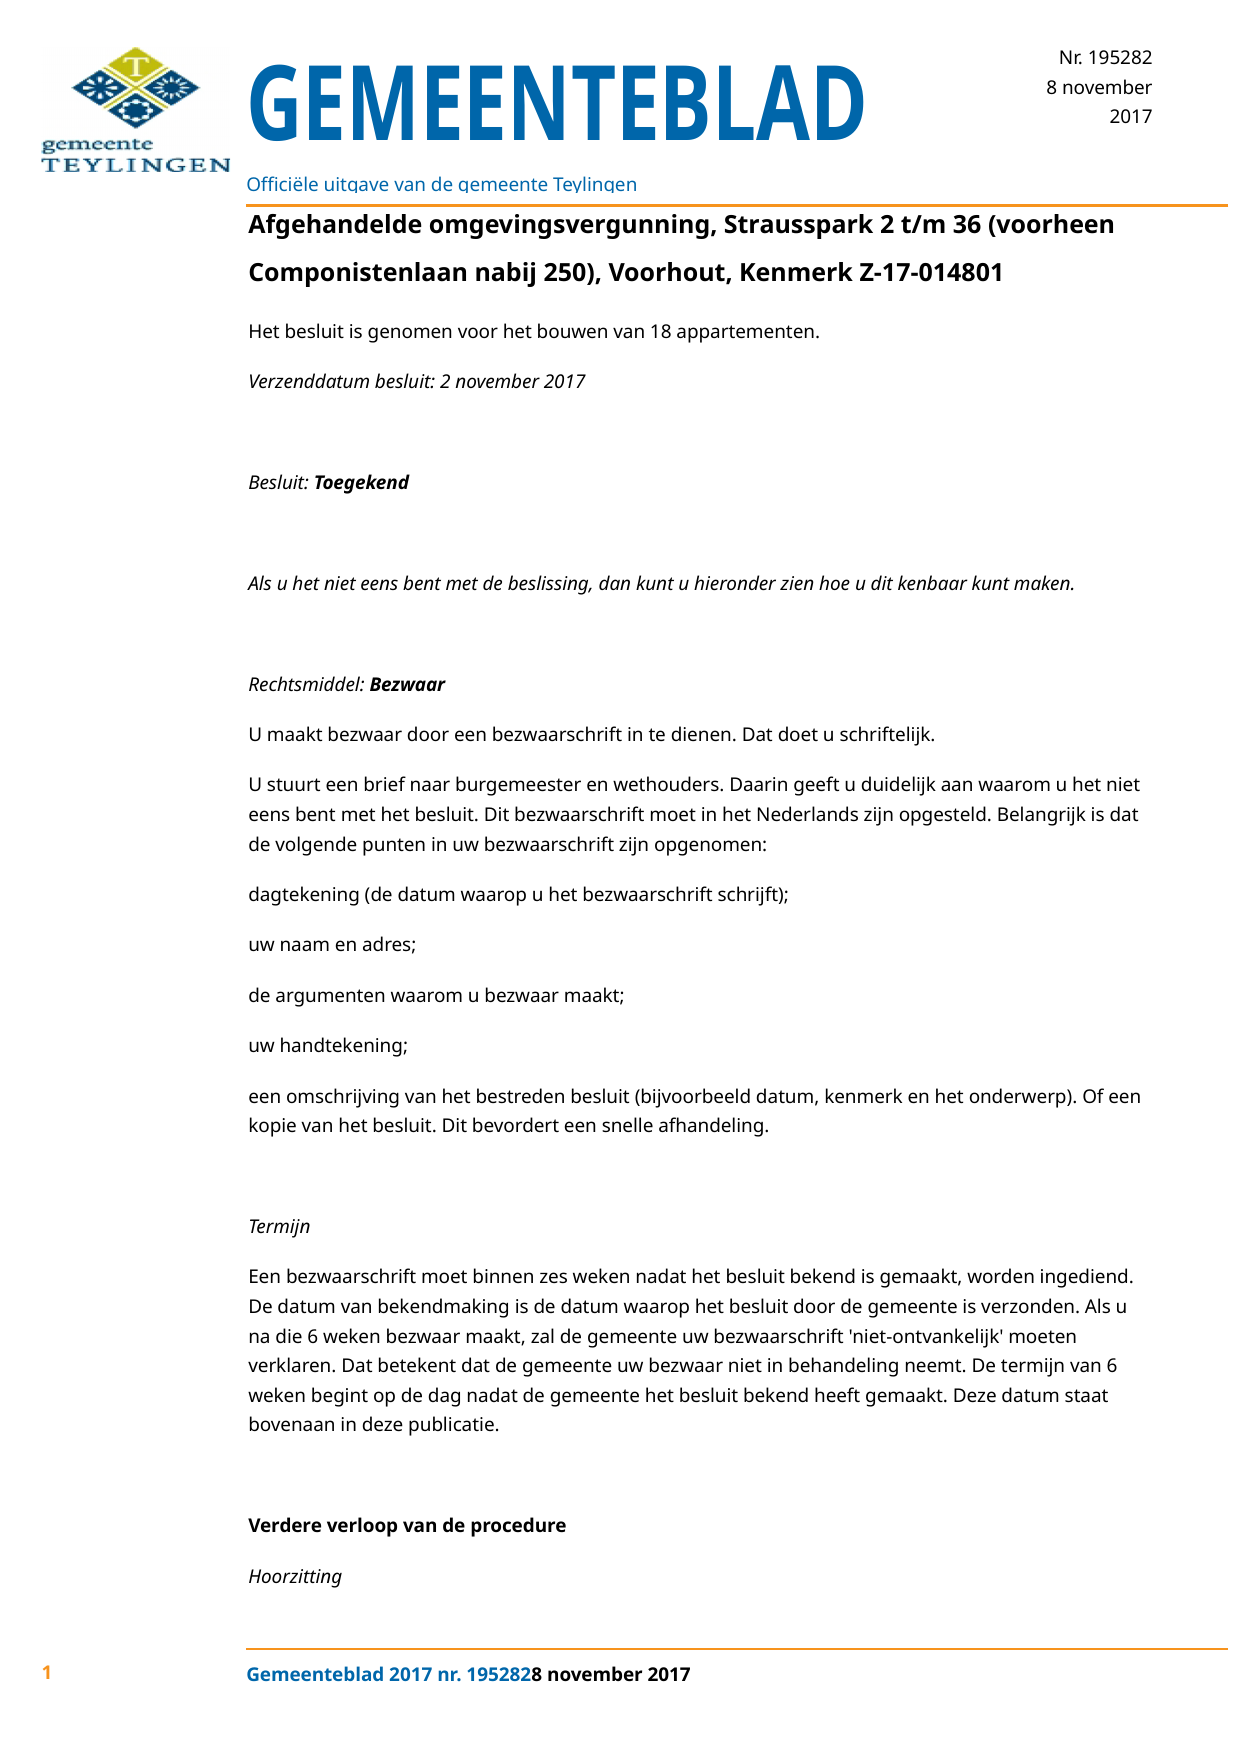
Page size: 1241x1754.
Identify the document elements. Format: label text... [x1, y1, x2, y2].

text Verzenddatum besluit: 2 november 2017 [248, 368, 1152, 394]
text Rechtsmiddel: Bezwaar [248, 671, 1152, 697]
text de argumenten waarom u bezwaar maakt; [248, 982, 1152, 1008]
text Termijn [248, 1213, 1152, 1239]
text Als u het niet eens bent met de beslissing, dan kunt u hieronder zien hoe u dit kenbaar kunt maken. [248, 570, 1152, 596]
text Besluit: Toegekend [248, 469, 1152, 495]
text Hoorzitting [248, 1563, 1152, 1589]
text Afgehandelde omgevingsvergunning, Strausspark 2 t/m 36 (voorheen Componistenlaan nabij 250), Voorhout, Kenmerk Z-17-014801 [248, 207, 1152, 288]
text Verdere verloop van de procedure [248, 1512, 1152, 1538]
text Het besluit is genomen voor het bouwen van 18 appartementen. [248, 318, 1152, 344]
text Een bezwaarschrift moet binnen zes weken nadat het besluit bekend is gemaakt, worden ingediend. De datum van bekendmaking is de datum waarop het besluit door de gemeente is verzonden. Als u na die 6 weken bezwaar maakt, zal de gemeente uw bezwaarschrift 'niet-ontvankelijk' moeten verklaren. Dat betekent dat de gemeente uw bezwaar niet in behandeling neemt. De termijn van 6 weken begint op de dag nadat de gemeente het besluit bekend heeft gemaakt. Deze datum staat bovenaan in deze publicatie. [248, 1264, 1152, 1437]
text uw handtekening; [248, 1032, 1152, 1058]
text dagtekening (de datum waarop u het bezwaarschrift schrijft); [248, 881, 1152, 907]
picture [41, 47, 231, 172]
text U stuurt een brief naar burgemeester en wethouders. Daarin geeft u duidelijk aan waarom u het niet eens bent met het besluit. Dit bezwaarschrift moet in het Nederlands zijn opgesteld. Belangrijk is dat de volgende punten in uw bezwaarschrift zijn opgenomen: [248, 772, 1152, 857]
text U maakt bezwaar door een bezwaarschrift in te dienen. Dat doet u schriftelijk. [248, 721, 1152, 747]
text uw naam en adres; [248, 932, 1152, 957]
text een omschrijving van het bestreden besluit (bijvoorbeeld datum, kenmerk en het onderwerp). Of een kopie van het besluit. Dit bevordert een snelle afhandeling. [248, 1083, 1152, 1138]
